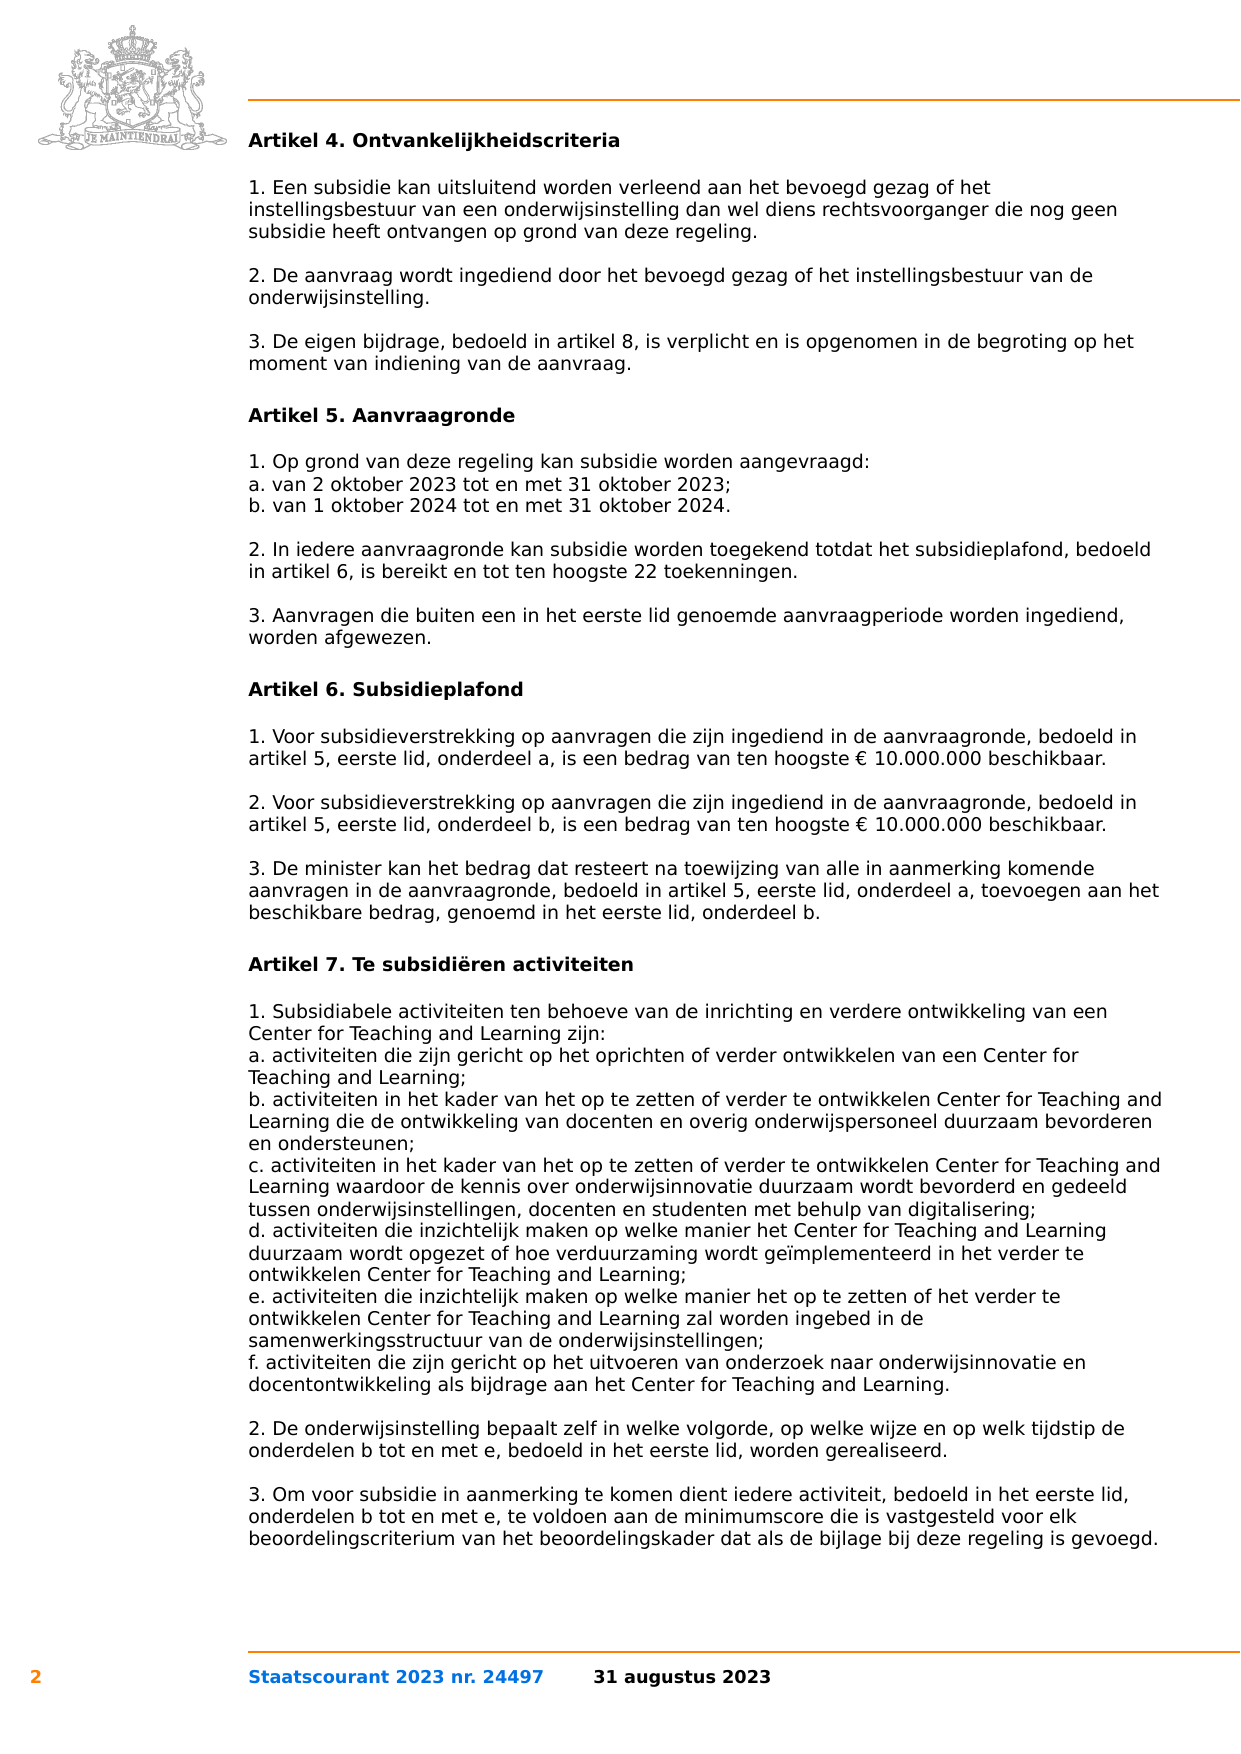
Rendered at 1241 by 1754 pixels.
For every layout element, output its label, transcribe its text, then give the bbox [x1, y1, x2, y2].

subtitle Artikel 4. Ontvankelijkheidscriteria [248, 130, 1163, 152]
picture [38, 25, 227, 150]
text f. activiteiten die zijn gericht op het uitvoeren van onderzoek naar onderwijsinnovatie en docentontwikkeling als bijdrage aan het Center for Teaching and Learning. [248, 1352, 1163, 1396]
text 3. De eigen bijdrage, bedoeld in artikel 8, is verplicht en is opgenomen in de begroting op het moment van indiening van de aanvraag. [248, 331, 1163, 374]
text 2. Voor subsidieverstrekking op aanvragen die zijn ingediend in de aanvraagronde, bedoeld in artikel 5, eerste lid, onderdeel b, is een bedrag van ten hoogste € 10.000.000 beschikbaar. [248, 792, 1163, 836]
text 1. Op grond van deze regeling kan subsidie worden aangevraagd: [248, 451, 1163, 473]
text 1. Voor subsidieverstrekking op aanvragen die zijn ingediend in de aanvraagronde, bedoeld in artikel 5, eerste lid, onderdeel a, is een bedrag van ten hoogste € 10.000.000 beschikbaar. [248, 726, 1163, 770]
text 3. Aanvragen die buiten een in het eerste lid genoemde aanvraagperiode worden ingediend, worden afgewezen. [248, 605, 1163, 649]
text c. activiteiten in het kader van het op te zetten of verder te ontwikkelen Center for Teaching and Learning waardoor de kennis over onderwijsinnovatie duurzaam wordt bevorderd en gedeeld tussen onderwijsinstellingen, docenten en studenten met behulp van digitalisering; [248, 1154, 1163, 1220]
text 1. Subsidiabele activiteiten ten behoeve van de inrichting en verdere ontwikkeling van een Center for Teaching and Learning zijn: [248, 1001, 1163, 1044]
text b. van 1 oktober 2024 tot en met 31 oktober 2024. [248, 495, 1163, 517]
text a. van 2 oktober 2023 tot en met 31 oktober 2023; [248, 473, 1163, 495]
text 3. Om voor subsidie in aanmerking te komen dient iedere activiteit, bedoeld in het eerste lid, onderdelen b tot en met e, te voldoen aan de minimumscore die is vastgesteld voor elk beoordelingscriterium van het beoordelingskader dat als de bijlage bij deze regeling is gevoegd. [248, 1484, 1163, 1550]
text 2. De aanvraag wordt ingediend door het bevoegd gezag of het instellingsbestuur van de onderwijsinstelling. [248, 265, 1163, 309]
subtitle Artikel 6. Subsidieplafond [248, 679, 1163, 701]
text a. activiteiten die zijn gericht op het oprichten of verder ontwikkelen van een Center for Teaching and Learning; [248, 1044, 1163, 1088]
text d. activiteiten die inzichtelijk maken op welke manier het Center for Teaching and Learning duurzaam wordt opgezet of hoe verduurzaming wordt geïmplementeerd in het verder te ontwikkelen Center for Teaching and Learning; [248, 1220, 1163, 1286]
text 3. De minister kan het bedrag dat resteert na toewijzing van alle in aanmerking komende aanvragen in de aanvraagronde, bedoeld in artikel 5, eerste lid, onderdeel a, toevoegen aan het beschikbare bedrag, genoemd in het eerste lid, onderdeel b. [248, 858, 1163, 924]
text e. activiteiten die inzichtelijk maken op welke manier het op te zetten of het verder te ontwikkelen Center for Teaching and Learning zal worden ingebed in de samenwerkingsstructuur van de onderwijsinstellingen; [248, 1286, 1163, 1352]
subtitle Artikel 7. Te subsidiëren activiteiten [248, 954, 1163, 976]
text 2. De onderwijsinstelling bepaalt zelf in welke volgorde, op welke wijze en op welk tijdstip de onderdelen b tot en met e, bedoeld in het eerste lid, worden gerealiseerd. [248, 1418, 1163, 1462]
text b. activiteiten in het kader van het op te zetten of verder te ontwikkelen Center for Teaching and Learning die de ontwikkeling van docenten en overig onderwijspersoneel duurzaam bevorderen en ondersteunen; [248, 1088, 1163, 1154]
text 1. Een subsidie kan uitsluitend worden verleend aan het bevoegd gezag of het instellingsbestuur van een onderwijsinstelling dan wel diens rechtsvoorganger die nog geen subsidie heeft ontvangen op grond van deze regeling. [248, 177, 1163, 243]
subtitle Artikel 5. Aanvraagronde [248, 404, 1163, 426]
text 2. In iedere aanvraagronde kan subsidie worden toegekend totdat het subsidieplafond, bedoeld in artikel 6, is bereikt en tot ten hoogste 22 toekenningen. [248, 539, 1163, 583]
